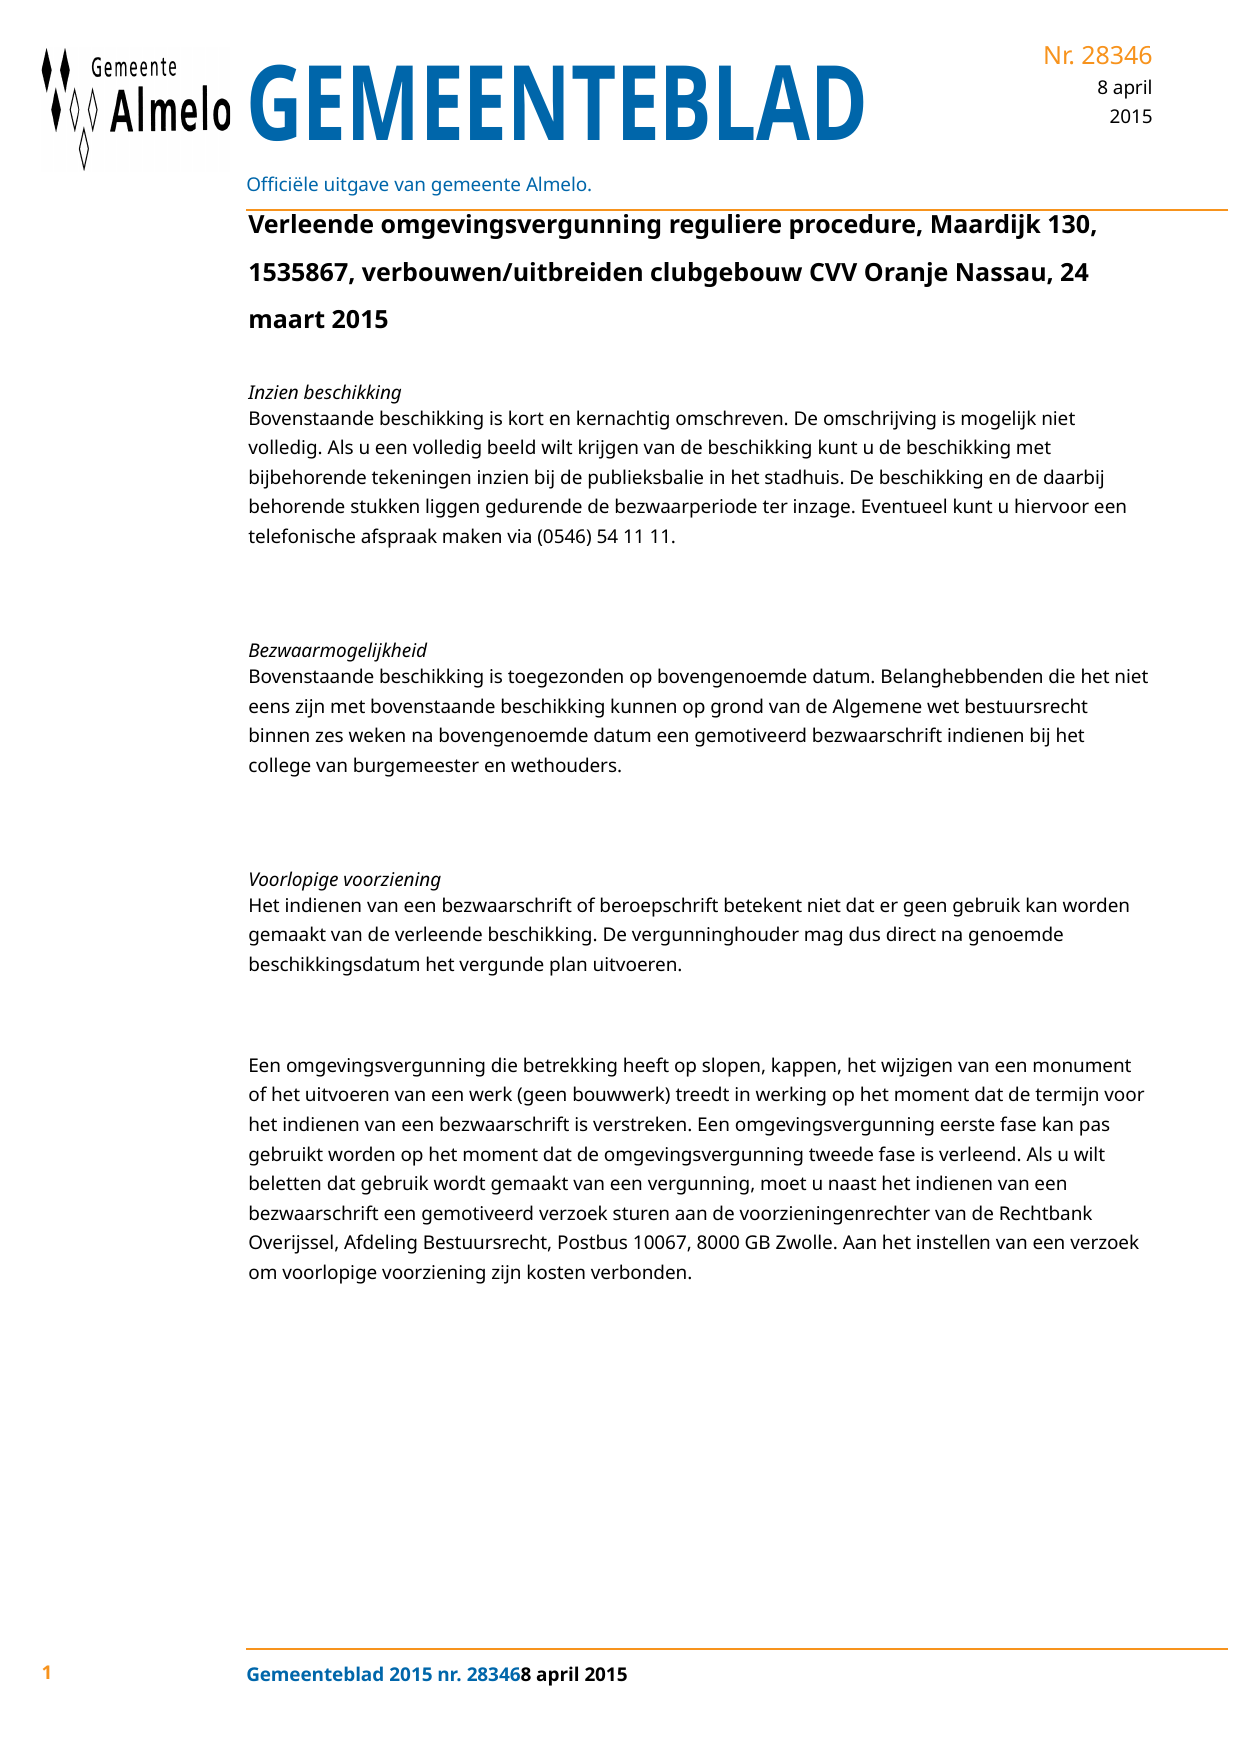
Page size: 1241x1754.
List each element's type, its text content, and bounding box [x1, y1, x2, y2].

text Bovenstaande beschikking is toegezonden op bovengenoemde datum. Belanghebbenden die het niet eens zijn met bovenstaande beschikking kunnen op grond van de Algemene wet bestuursrecht binnen zes weken na bovengenoemde datum een gemotiveerd bezwaarschrift indienen bij het college van burgemeester en wethouders. [248, 663, 1152, 778]
text Verleende omgevingsvergunning reguliere procedure, Maardijk 130, 1535867, verbouwen/uitbreiden clubgebouw CVV Oranje Nassau, 24 maart 2015 [248, 211, 1152, 336]
text Voorlopige voorziening [248, 866, 1152, 892]
text Bovenstaande beschikking is kort en kernachtig omschreven. De omschrijving is mogelijk niet volledig. Als u een volledig beeld wilt krijgen van de beschikking kunt u de beschikking met bijbehorende tekeningen inzien bij de publieksbalie in het stadhuis. De beschikking en de daarbij behorende stukken liggen gedurende de bezwaarperiode ter inzage. Eventueel kunt u hiervoor een telefonische afspraak maken via (0546) 54 11 11. [248, 405, 1152, 549]
text Inzien beschikking [248, 379, 1152, 405]
text Bezwaarmogelijkheid [248, 637, 1152, 663]
text Een omgevingsvergunning die betrekking heeft op slopen, kappen, het wijzigen van een monument of het uitvoeren van een werk (geen bouwwerk) treedt in werking op het moment dat de termijn voor het indienen van een bezwaarschrift is verstreken. Een omgevingsvergunning eerste fase kan pas gebruikt worden op het moment dat de omgevingsvergunning tweede fase is verleend. Als u wilt beletten dat gebruik wordt gemaakt van een vergunning, moet u naast het indienen van een bezwaarschrift een gemotiveerd verzoek sturen aan de voorzieningenrechter van de Rechtbank Overijssel, Afdeling Bestuursrecht, Postbus 10067, 8000 GB Zwolle. Aan het instellen van een verzoek om voorlopige voorziening zijn kosten verbonden. [248, 1052, 1152, 1285]
picture [41, 47, 231, 172]
text Het indienen van een bezwaarschrift of beroepschrift betekent niet dat er geen gebruik kan worden gemaakt van de verleende beschikking. De vergunninghouder mag dus direct na genoemde beschikkingsdatum het vergunde plan uitvoeren. [248, 892, 1152, 977]
